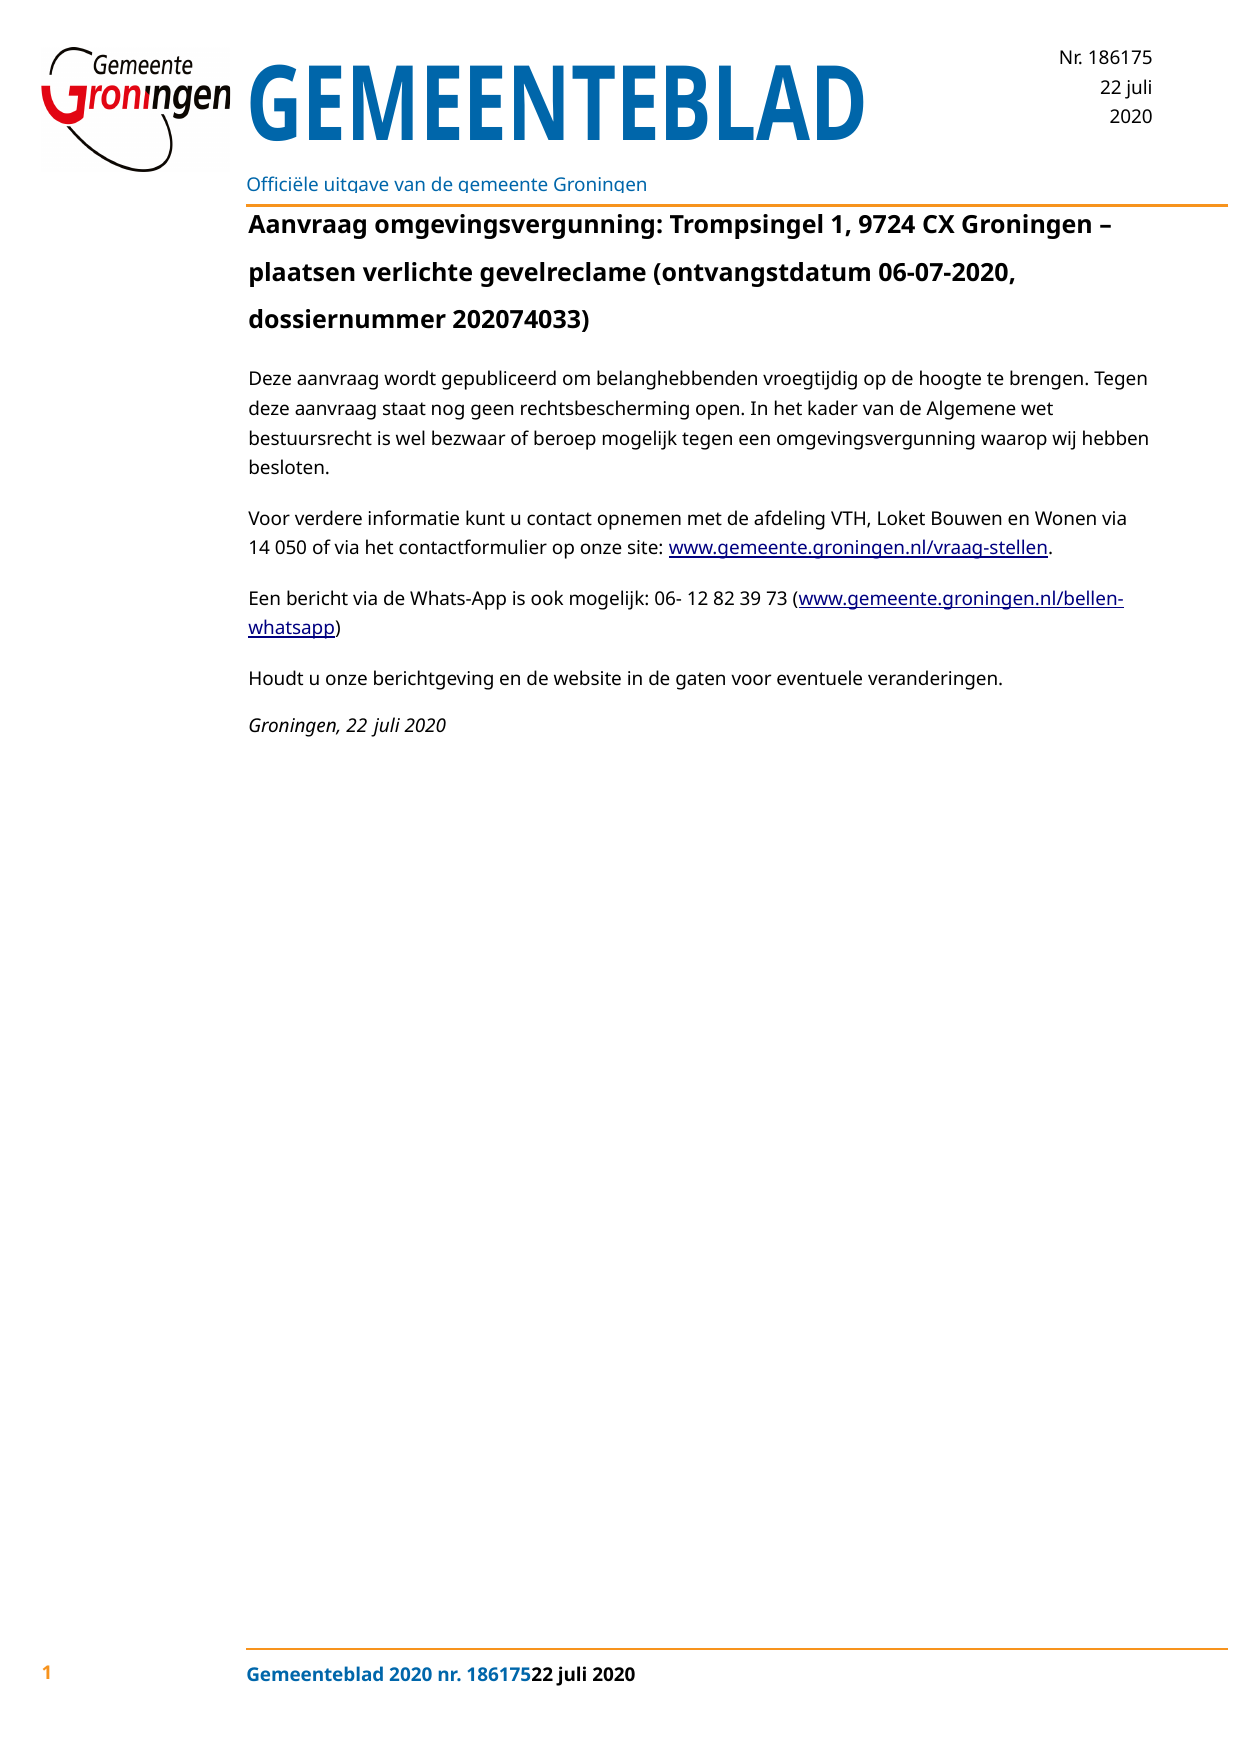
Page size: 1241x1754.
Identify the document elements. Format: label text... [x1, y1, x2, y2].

text Groningen, 22 juli 2020 [248, 712, 1152, 738]
text Aanvraag omgevingsvergunning: Trompsingel 1, 9724 CX Groningen – plaatsen verlichte gevelreclame (ontvangstdatum 06-07-2020, dossiernummer 202074033) [248, 207, 1152, 336]
picture [41, 47, 231, 172]
text Voor verdere informatie kunt u contact opnemen met de afdeling VTH, Loket Bouwen en Wonen via 14 050 of via het contactformulier op onze site: www.gemeente.groningen.nl/vraag-stellen. [248, 505, 1152, 560]
text Houdt u onze berichtgeving en de website in de gaten voor eventuele veranderingen. [248, 665, 1152, 690]
text Een bericht via de Whats-App is ook mogelijk: 06- 12 82 39 73 (www.gemeente.groningen.nl/bellen-whatsapp) [248, 585, 1152, 640]
text Deze aanvraag wordt gepubliceerd om belanghebbenden vroegtijdig op de hoogte te brengen. Tegen deze aanvraag staat nog geen rechtsbescherming open. In het kader van de Algemene wet bestuursrecht is wel bezwaar of beroep mogelijk tegen een omgevingsvergunning waarop wij hebben besloten. [248, 366, 1152, 480]
